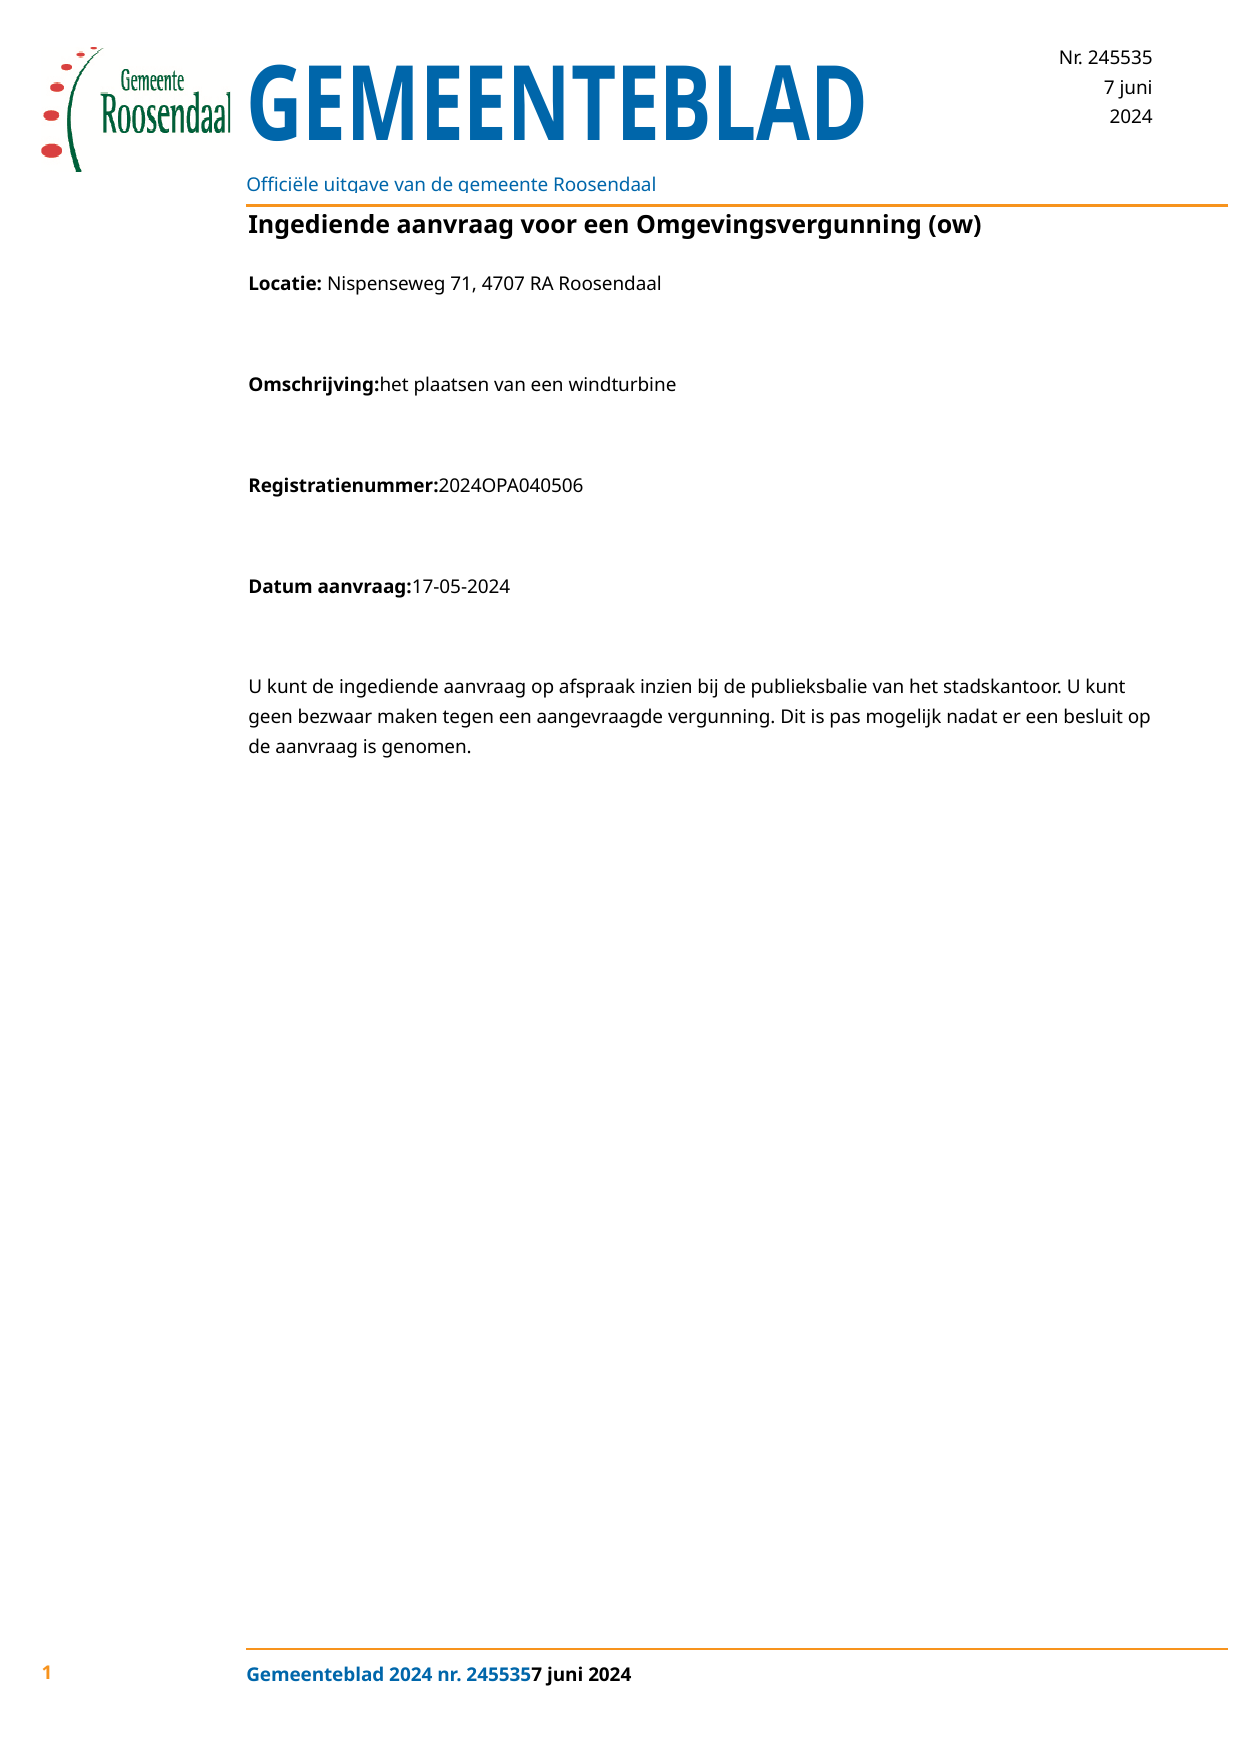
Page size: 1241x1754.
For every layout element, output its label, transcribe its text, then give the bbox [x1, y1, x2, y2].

text Locatie: Nispenseweg 71, 4707 RA Roosendaal [248, 270, 1152, 296]
text Omschrijving:het plaatsen van een windturbine [248, 371, 1152, 397]
text Datum aanvraag:17-05-2024 [248, 573, 1152, 598]
text Registratienummer:2024OPA040506 [248, 472, 1152, 498]
picture [41, 47, 231, 172]
text U kunt de ingediende aanvraag op afspraak inzien bij de publieksbalie van het stadskantoor. U kunt geen bezwaar maken tegen een aangevraagde vergunning. Dit is pas mogelijk nadat er een besluit op de aanvraag is genomen. [248, 674, 1152, 758]
text Ingediende aanvraag voor een Omgevingsvergunning (ow) [248, 207, 1152, 241]
